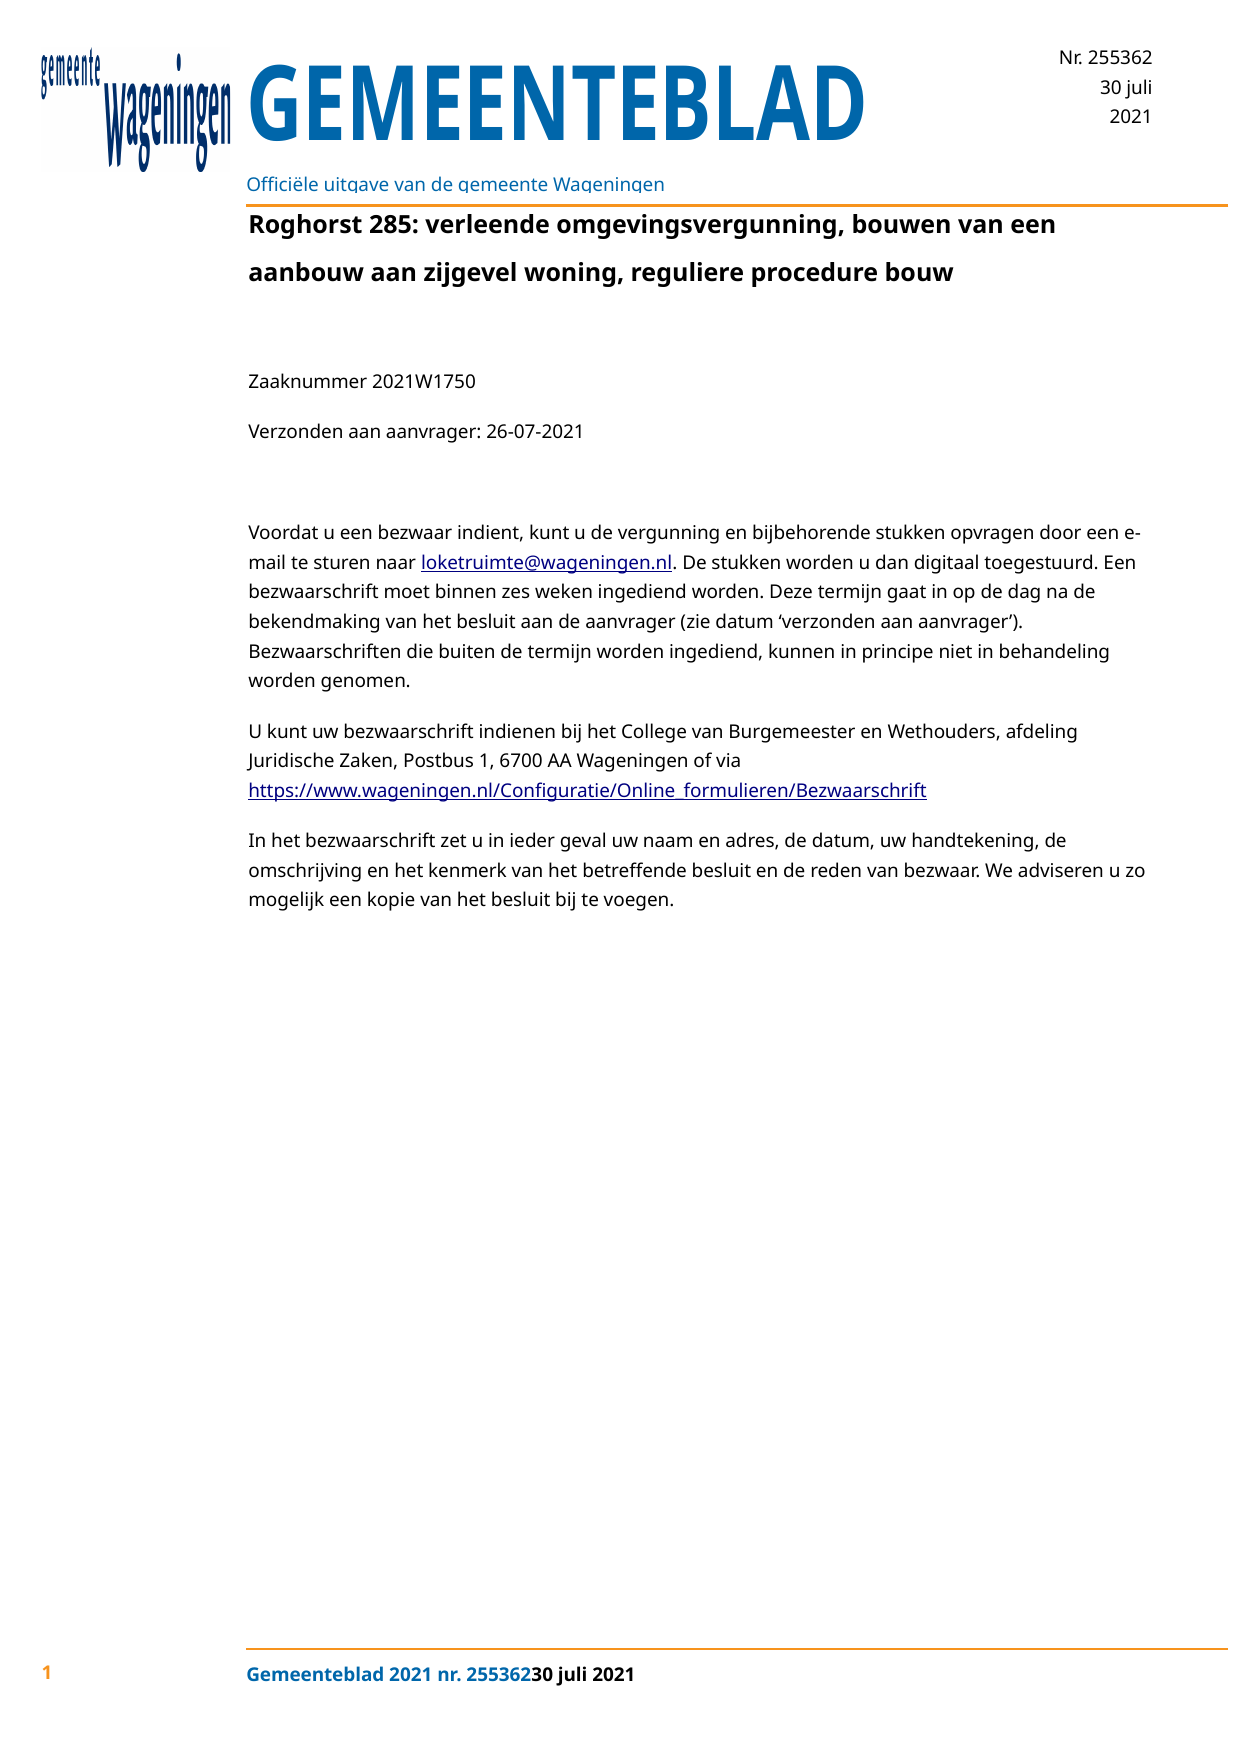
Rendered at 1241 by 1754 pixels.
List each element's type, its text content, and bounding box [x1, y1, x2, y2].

text Roghorst 285: verleende omgevingsvergunning, bouwen van een aanbouw aan zijgevel woning, reguliere procedure bouw [248, 207, 1152, 288]
text U kunt uw bezwaarschrift indienen bij het College van Burgemeester en Wethouders, afdeling Juridische Zaken, Postbus 1, 6700 AA Wageningen of via https://www.wageningen.nl/Configuratie/Online_formulieren/Bezwaarschrift [248, 718, 1152, 803]
picture [41, 47, 231, 172]
text In het bezwaarschrift zet u in ieder geval uw naam en adres, de datum, uw handtekening, de omschrijving en het kenmerk van het betreffende besluit en de reden van bezwaar. We adviseren u zo mogelijk een kopie van het besluit bij te voegen. [248, 827, 1152, 912]
text Voordat u een bezwaar indient, kunt u de vergunning en bijbehorende stukken opvragen door een e-mail te sturen naar loketruimte@wageningen.nl. De stukken worden u dan digitaal toegestuurd. Een bezwaarschrift moet binnen zes weken ingediend worden. Deze termijn gaat in op de dag na de bekendmaking van het besluit aan de aanvrager (zie datum ‘verzonden aan aanvrager’). Bezwaarschriften die buiten de termijn worden ingediend, kunnen in principe niet in behandeling worden genomen. [248, 519, 1152, 693]
text Verzonden aan aanvrager: 26-07-2021 [248, 419, 1152, 444]
text Zaaknummer 2021W1750 [248, 368, 1152, 394]
